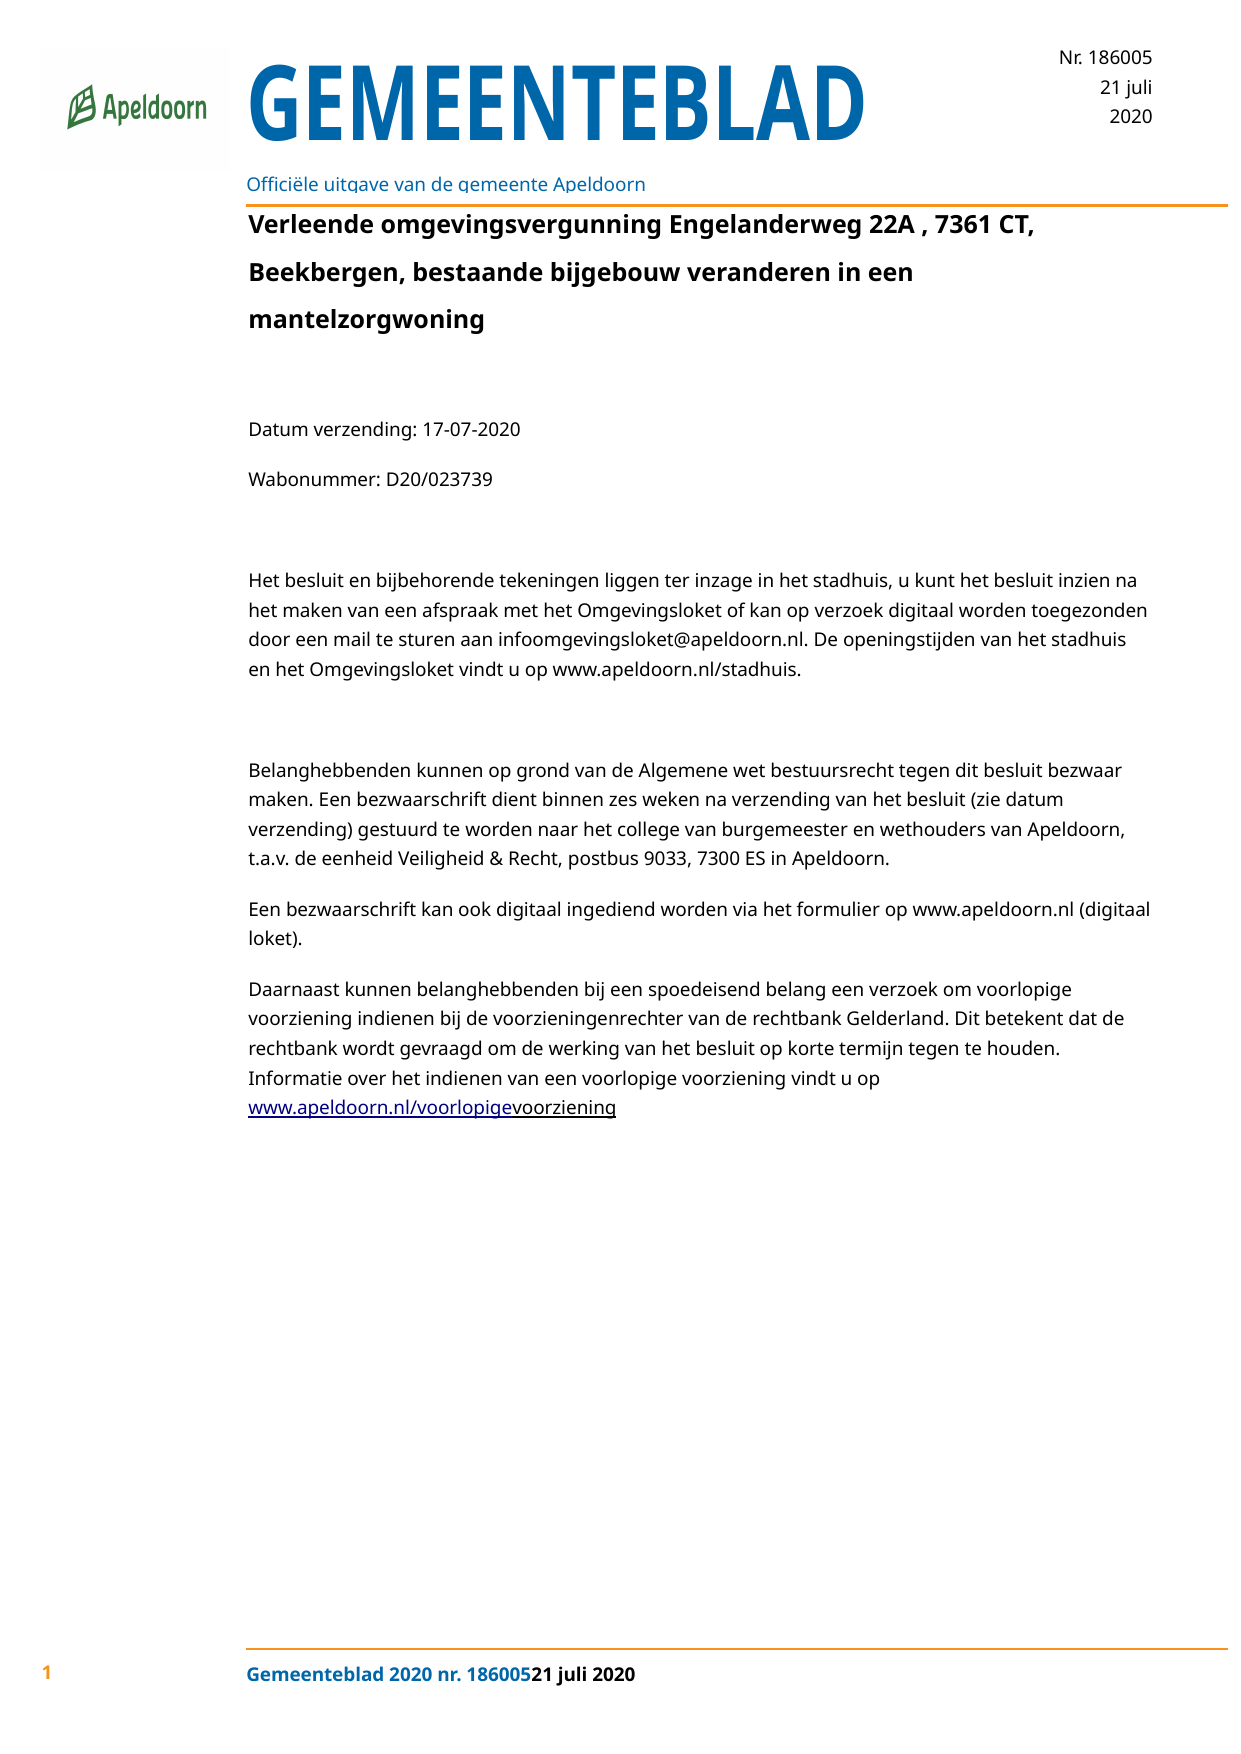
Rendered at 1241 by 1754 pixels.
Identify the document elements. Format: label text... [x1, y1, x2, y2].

text Datum verzending: 17-07-2020 [248, 416, 1152, 442]
text Belanghebbenden kunnen op grond van de Algemene wet bestuursrecht tegen dit besluit bezwaar maken. Een bezwaarschrift dient binnen zes weken na verzending van het besluit (zie datum verzending) gestuurd te worden naar het college van burgemeester en wethouders van Apeldoorn, t.a.v. de eenheid Veiligheid & Recht, postbus 9033, 7300 ES in Apeldoorn. [248, 757, 1152, 871]
text Verleende omgevingsvergunning Engelanderweg 22A , 7361 CT, Beekbergen, bestaande bijgebouw veranderen in een mantelzorgwoning [248, 207, 1152, 336]
text Het besluit en bijbehorende tekeningen liggen ter inzage in het stadhuis, u kunt het besluit inzien na het maken van een afspraak met het Omgevingsloket of kan op verzoek digitaal worden toegezonden door een mail te sturen aan infoomgevingsloket@apeldoorn.nl. De openingstijden van het stadhuis en het Omgevingsloket vindt u op www.apeldoorn.nl/stadhuis. [248, 567, 1152, 682]
text Een bezwaarschrift kan ook digitaal ingediend worden via het formulier op www.apeldoorn.nl (digitaal loket). [248, 896, 1152, 951]
text Wabonummer: D20/023739 [248, 466, 1152, 492]
picture [41, 47, 231, 172]
text Daarnaast kunnen belanghebbenden bij een spoedeisend belang een verzoek om voorlopige voorziening indienen bij de voorzieningenrechter van de rechtbank Gelderland. Dit betekent dat de rechtbank wordt gevraagd om de werking van het besluit op korte termijn tegen te houden. Informatie over het indienen van een voorlopige voorziening vindt u op www.apeldoorn.nl/voorlopigevoorziening [248, 976, 1152, 1120]
